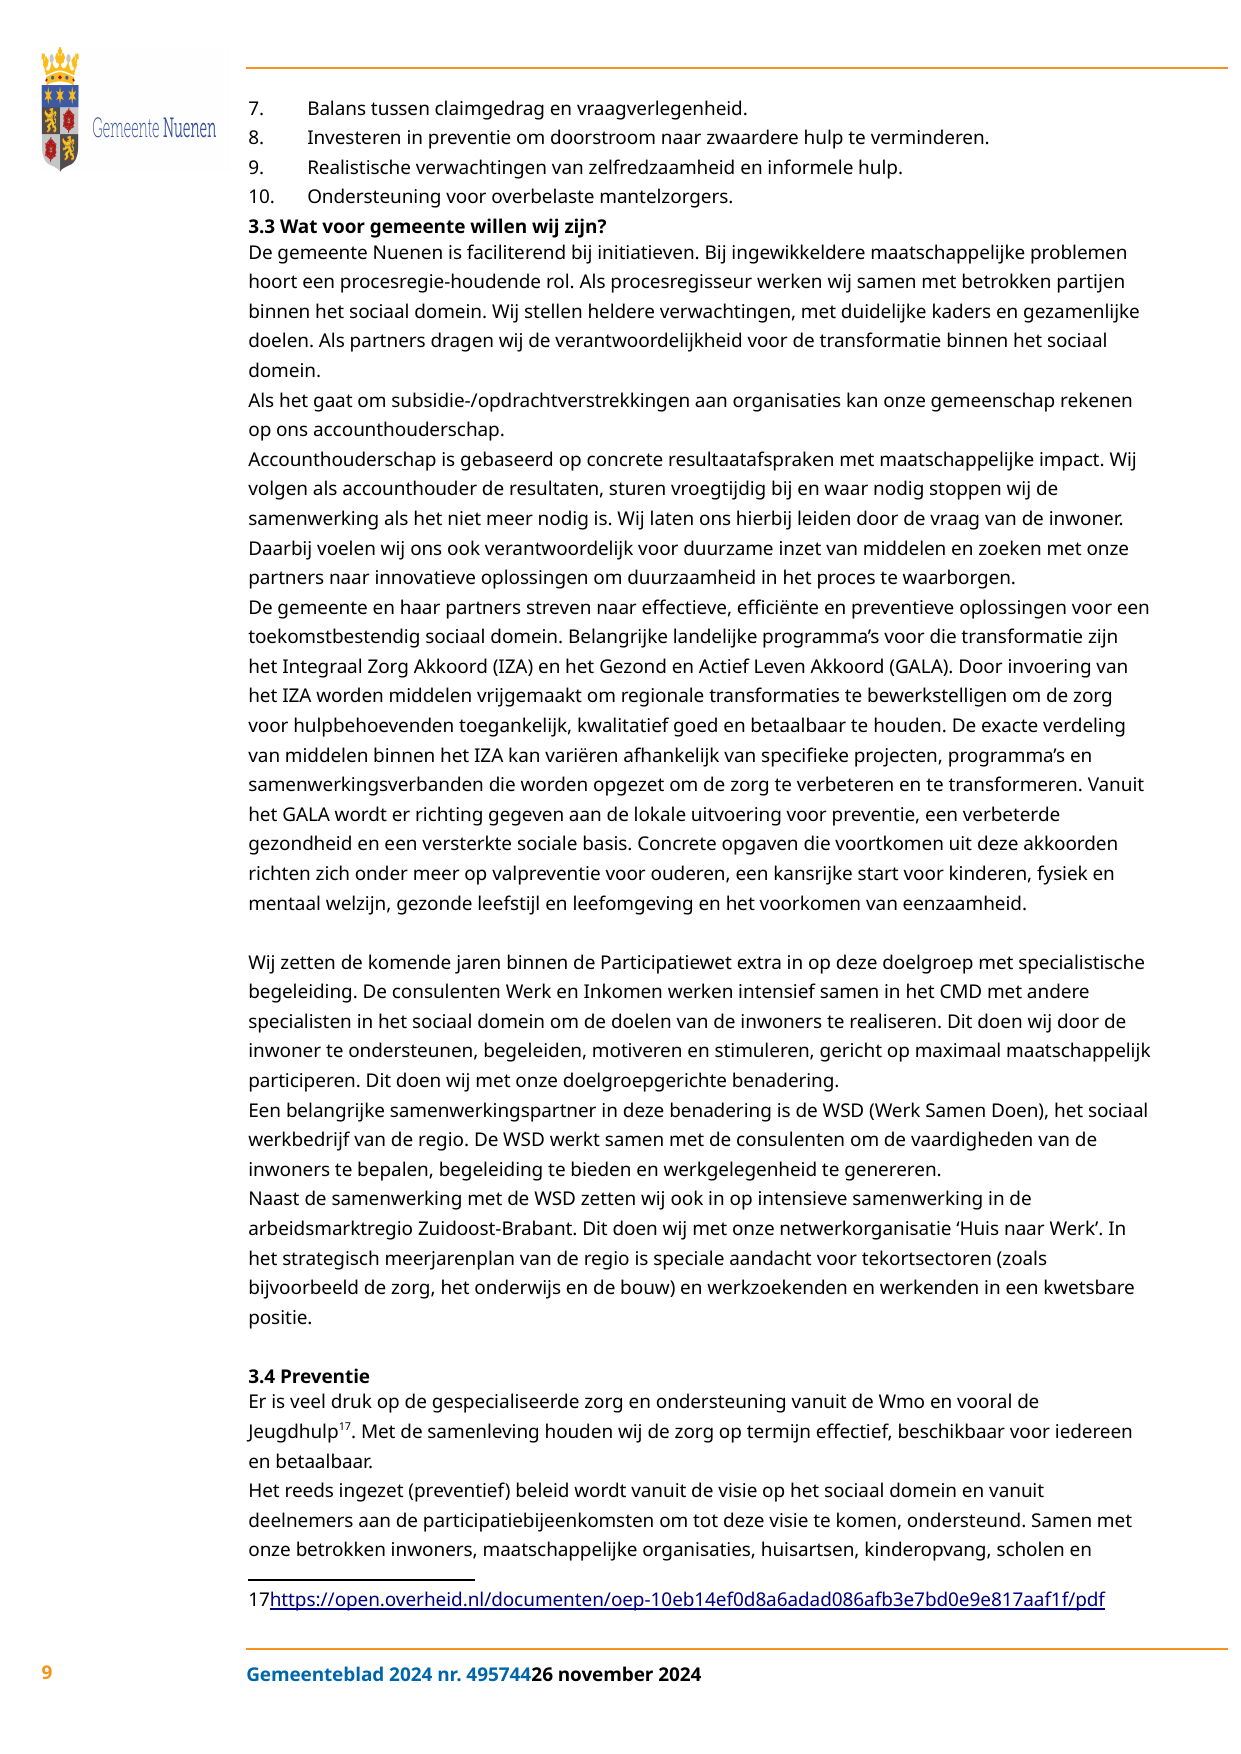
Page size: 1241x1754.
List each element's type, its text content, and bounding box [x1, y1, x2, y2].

list Ondersteuning voor overbelaste mantelzorgers. [248, 183, 1152, 209]
text De gemeente en haar partners streven naar effectieve, efficiënte en preventieve oplossingen voor een toekomstbestendig sociaal domein. Belangrijke landelijke programma’s voor die transformatie zijn het Integraal Zorg Akkoord (IZA) en het Gezond en Actief Leven Akkoord (GALA). Door invoering van het IZA worden middelen vrijgemaakt om regionale transformaties te bewerkstelligen om de zorg voor hulpbehoevenden toegankelijk, kwalitatief goed en betaalbaar te houden. De exacte verdeling van middelen binnen het IZA kan variëren afhankelijk van specifieke projecten, programma’s en samenwerkingsverbanden die worden opgezet om de zorg te verbeteren en te transformeren. Vanuit het GALA wordt er richting gegeven aan de lokale uitvoering voor preventie, een verbeterde gezondheid en een versterkte sociale basis. Concrete opgaven die voortkomen uit deze akkoorden richten zich onder meer op valpreventie voor ouderen, een kansrijke start voor kinderen, fysiek en mentaal welzijn, gezonde leefstijl en leefomgeving en het voorkomen van eenzaamheid. [248, 594, 1152, 915]
list Realistische verwachtingen van zelfredzaamheid en informele hulp. [248, 154, 1152, 180]
list Investeren in preventie om doorstroom naar zwaardere hulp te verminderen. [248, 124, 1152, 150]
text Wij zetten de komende jaren binnen de Participatiewet extra in op deze doelgroep met specialistische begeleiding. De consulenten Werk en Inkomen werken intensief samen in het CMD met andere specialisten in het sociaal domein om de doelen van de inwoners te realiseren. Dit doen wij door de inwoner te ondersteunen, begeleiden, motiveren en stimuleren, gericht op maximaal maatschappelijk participeren. Dit doen wij met onze doelgroepgerichte benadering. [248, 949, 1152, 1093]
text Naast de samenwerking met de WSD zetten wij ook in op intensieve samenwerking in de arbeidsmarktregio Zuidoost-Brabant. Dit doen wij met onze netwerkorganisatie ‘Huis naar Werk’. In het strategisch meerjarenplan van de regio is speciale aandacht voor tekortsectoren (zoals bijvoorbeeld de zorg, het onderwijs en de bouw) en werkzoekenden en werkenden in een kwetsbare positie. [248, 1186, 1152, 1329]
text Als het gaat om subsidie-/opdrachtverstrekkingen aan organisaties kan onze gemeenschap rekenen op ons accounthouderschap. [248, 387, 1152, 442]
text https://open.overheid.nl/documenten/oep-10eb14ef0d8a6adad086afb3e7bd0e9e817aaf1f/pdf [248, 1586, 1152, 1612]
text Accounthouderschap is gebaseerd op concrete resultaatafspraken met maatschappelijke impact. Wij volgen als accounthouder de resultaten, sturen vroegtijdig bij en waar nodig stoppen wij de samenwerking als het niet meer nodig is. Wij laten ons hierbij leiden door de vraag van de inwoner. Daarbij voelen wij ons ook verantwoordelijk voor duurzame inzet van middelen en zoeken met onze partners naar innovatieve oplossingen om duurzaamheid in het proces te waarborgen. [248, 446, 1152, 590]
text Het reeds ingezet (preventief) beleid wordt vanuit de visie op het sociaal domein en vanuit deelnemers aan de participatiebijeenkomsten om tot deze visie te komen, ondersteund. Samen met onze betrokken inwoners, maatschappelijke organisaties, huisartsen, kinderopvang, scholen en [248, 1477, 1152, 1562]
text De gemeente Nuenen is faciliterend bij initiatieven. Bij ingewikkeldere maatschappelijke problemen hoort een procesregie-houdende rol. Als procesregisseur werken wij samen met betrokken partijen binnen het sociaal domein. Wij stellen heldere verwachtingen, met duidelijke kaders en gezamenlijke doelen. Als partners dragen wij de verantwoordelijkheid voor de transformatie binnen het sociaal domein. [248, 239, 1152, 383]
picture [41, 47, 231, 172]
text Een belangrijke samenwerkingspartner in deze benadering is de WSD (Werk Samen Doen), het sociaal werkbedrijf van de regio. De WSD werkt samen met de consulenten om de vaardigheden van de inwoners te bepalen, begeleiding te bieden en werkgelegenheid te genereren. [248, 1097, 1152, 1182]
text 3.4 Preventie [248, 1363, 1152, 1389]
list Balans tussen claimgedrag en vraagverlegenheid. [248, 95, 1152, 121]
text Er is veel druk op de gespecialiseerde zorg en ondersteuning vanuit de Wmo en vooral de Jeugdhulp. Met de samenleving houden wij de zorg op termijn effectief, beschikbaar voor iedereen en betaalbaar. [248, 1389, 1152, 1474]
text 3.3 Wat voor gemeente willen wij zijn? [248, 213, 1152, 239]
